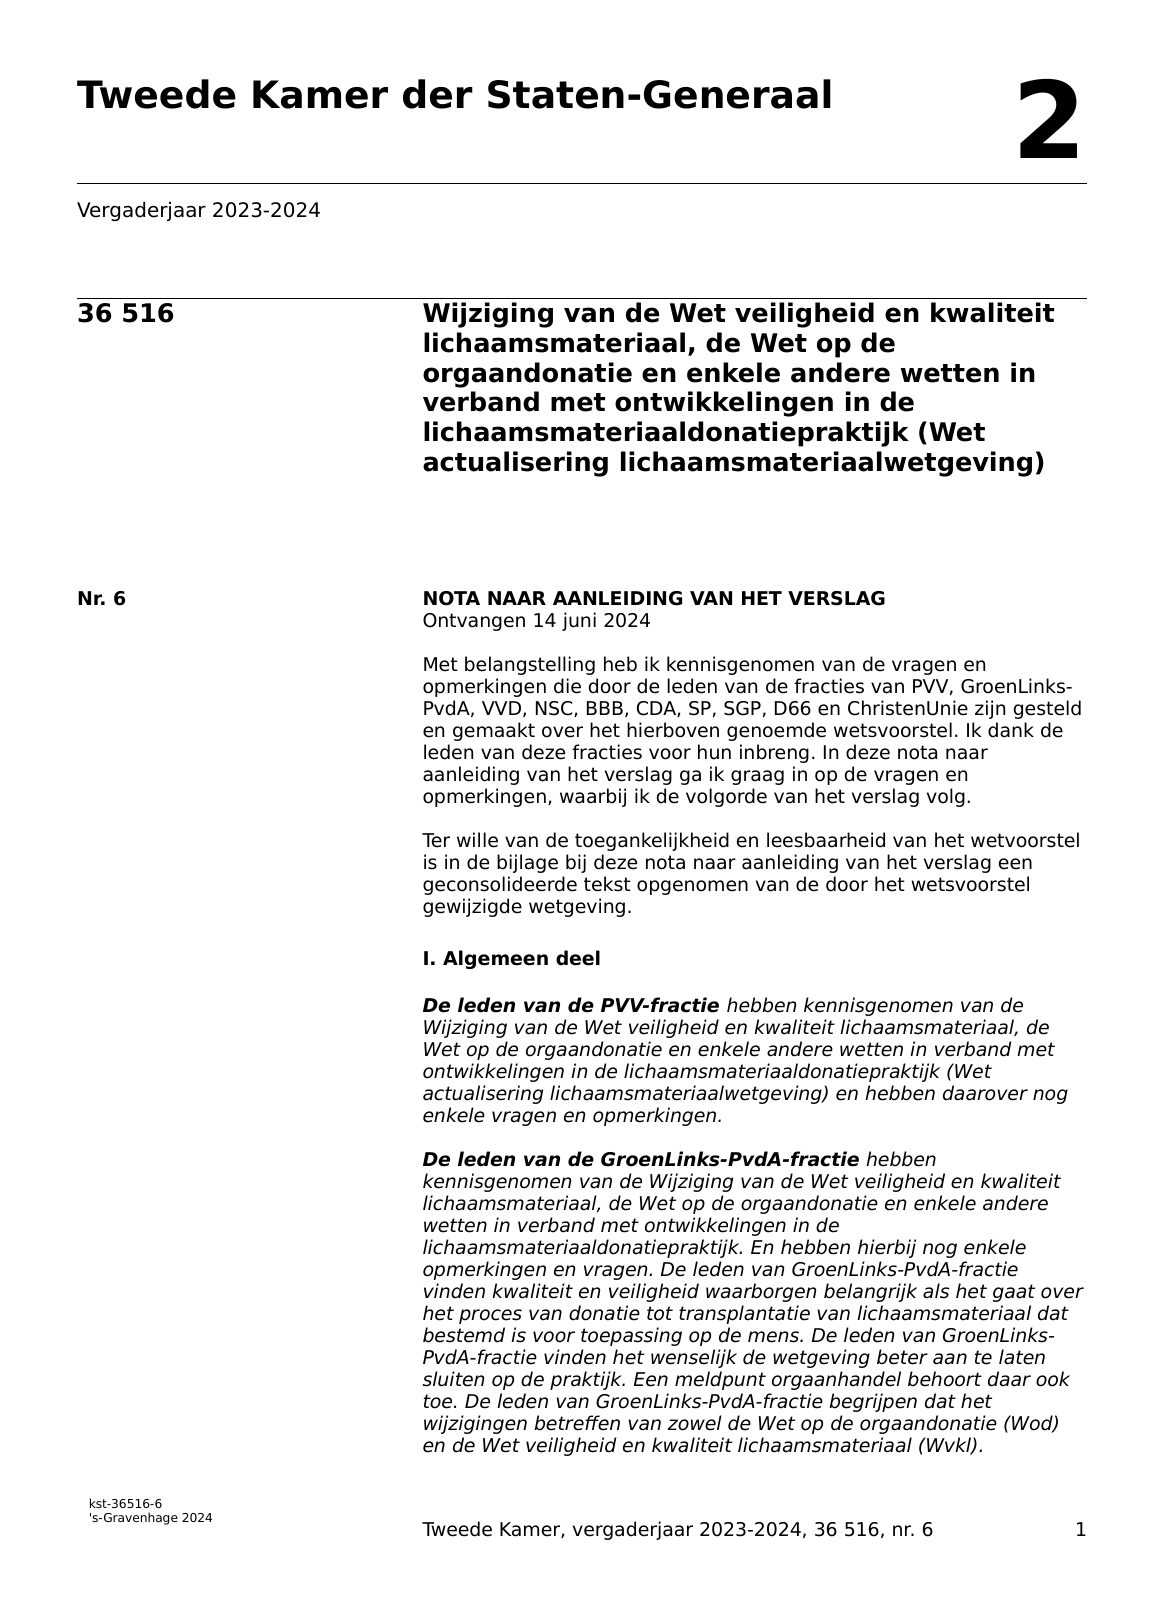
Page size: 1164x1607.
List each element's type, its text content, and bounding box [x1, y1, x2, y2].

table_header Tweede Kamer der Staten-Generaal [77, 59, 886, 183]
text Met belangstelling heb ik kennisgenomen van de vragen en opmerkingen die door de leden van de fracties van PVV, GroenLinks-PvdA, VVD, NSC, BBB, CDA, SP, SGP, D66 en ChristenUnie zijn gesteld en gemaakt over het hierboven genoemde wetsvoorstel. Ik dank de leden van deze fracties voor hun inbreng. In deze nota naar aanleiding van het verslag ga ik graag in op de vragen en opmerkingen, waarbij ik de volgorde van het verslag volg. [422, 654, 1087, 808]
text 's-Gravenhage 2024 [88, 1511, 323, 1525]
table_cell Vergaderjaar 2023-2024 [77, 184, 1087, 298]
subtitle 36 516 Wijziging van de Wet veiligheid en kwaliteit lichaamsmateriaal, de Wet op de orgaandonatie en enkele andere wetten in verband met ontwikkelingen in de lichaamsmateriaaldonatiepraktijk (Wet actualisering lichaamsmateriaalwetgeving) [77, 299, 1087, 477]
text De leden van de PVV-fractie hebben kennisgenomen van de Wijziging van de Wet veiligheid en kwaliteit lichaamsmateriaal, de Wet op de orgaandonatie en enkele andere wetten in verband met ontwikkelingen in de lichaamsmateriaaldonatiepraktijk (Wet actualisering lichaamsmateriaalwetgeving) en hebben daarover nog enkele vragen en opmerkingen. [422, 995, 1087, 1127]
text kst-36516-6 [88, 1497, 323, 1511]
subtitle I. Algemeen deel [422, 948, 1087, 970]
text Ontvangen 14 juni 2024 [422, 610, 1087, 632]
table_header 2 [886, 59, 1087, 183]
text Ter wille van de toegankelijkheid en leesbaarheid van het wetvoorstel is in de bijlage bij deze nota naar aanleiding van het verslag een geconsolideerde tekst opgenomen van de door het wetsvoorstel gewijzigde wetgeving. [422, 830, 1087, 918]
subtitle Nr. 6 NOTA NAAR AANLEIDING VAN HET VERSLAG [77, 588, 1087, 610]
text De leden van de GroenLinks-PvdA-fractie hebben kennisgenomen van de Wijziging van de Wet veiligheid en kwaliteit lichaamsmateriaal, de Wet op de orgaandonatie en enkele andere wetten in verband met ontwikkelingen in de lichaamsmateriaaldonatiepraktijk. En hebben hierbij nog enkele opmerkingen en vragen. De leden van GroenLinks-PvdA-fractie vinden kwaliteit en veiligheid waarborgen belangrijk als het gaat over het proces van donatie tot transplantatie van lichaamsmateriaal dat bestemd is voor toepassing op de mens. De leden van GroenLinks-PvdA-fractie vinden het wenselijk de wetgeving beter aan te laten sluiten op de praktijk. Een meldpunt orgaanhandel behoort daar ook toe. De leden van GroenLinks-PvdA-fractie begrijpen dat het wijzigingen betreffen van zowel de Wet op de orgaandonatie (Wod) en de Wet veiligheid en kwaliteit lichaamsmateriaal (Wvkl). [422, 1149, 1087, 1457]
